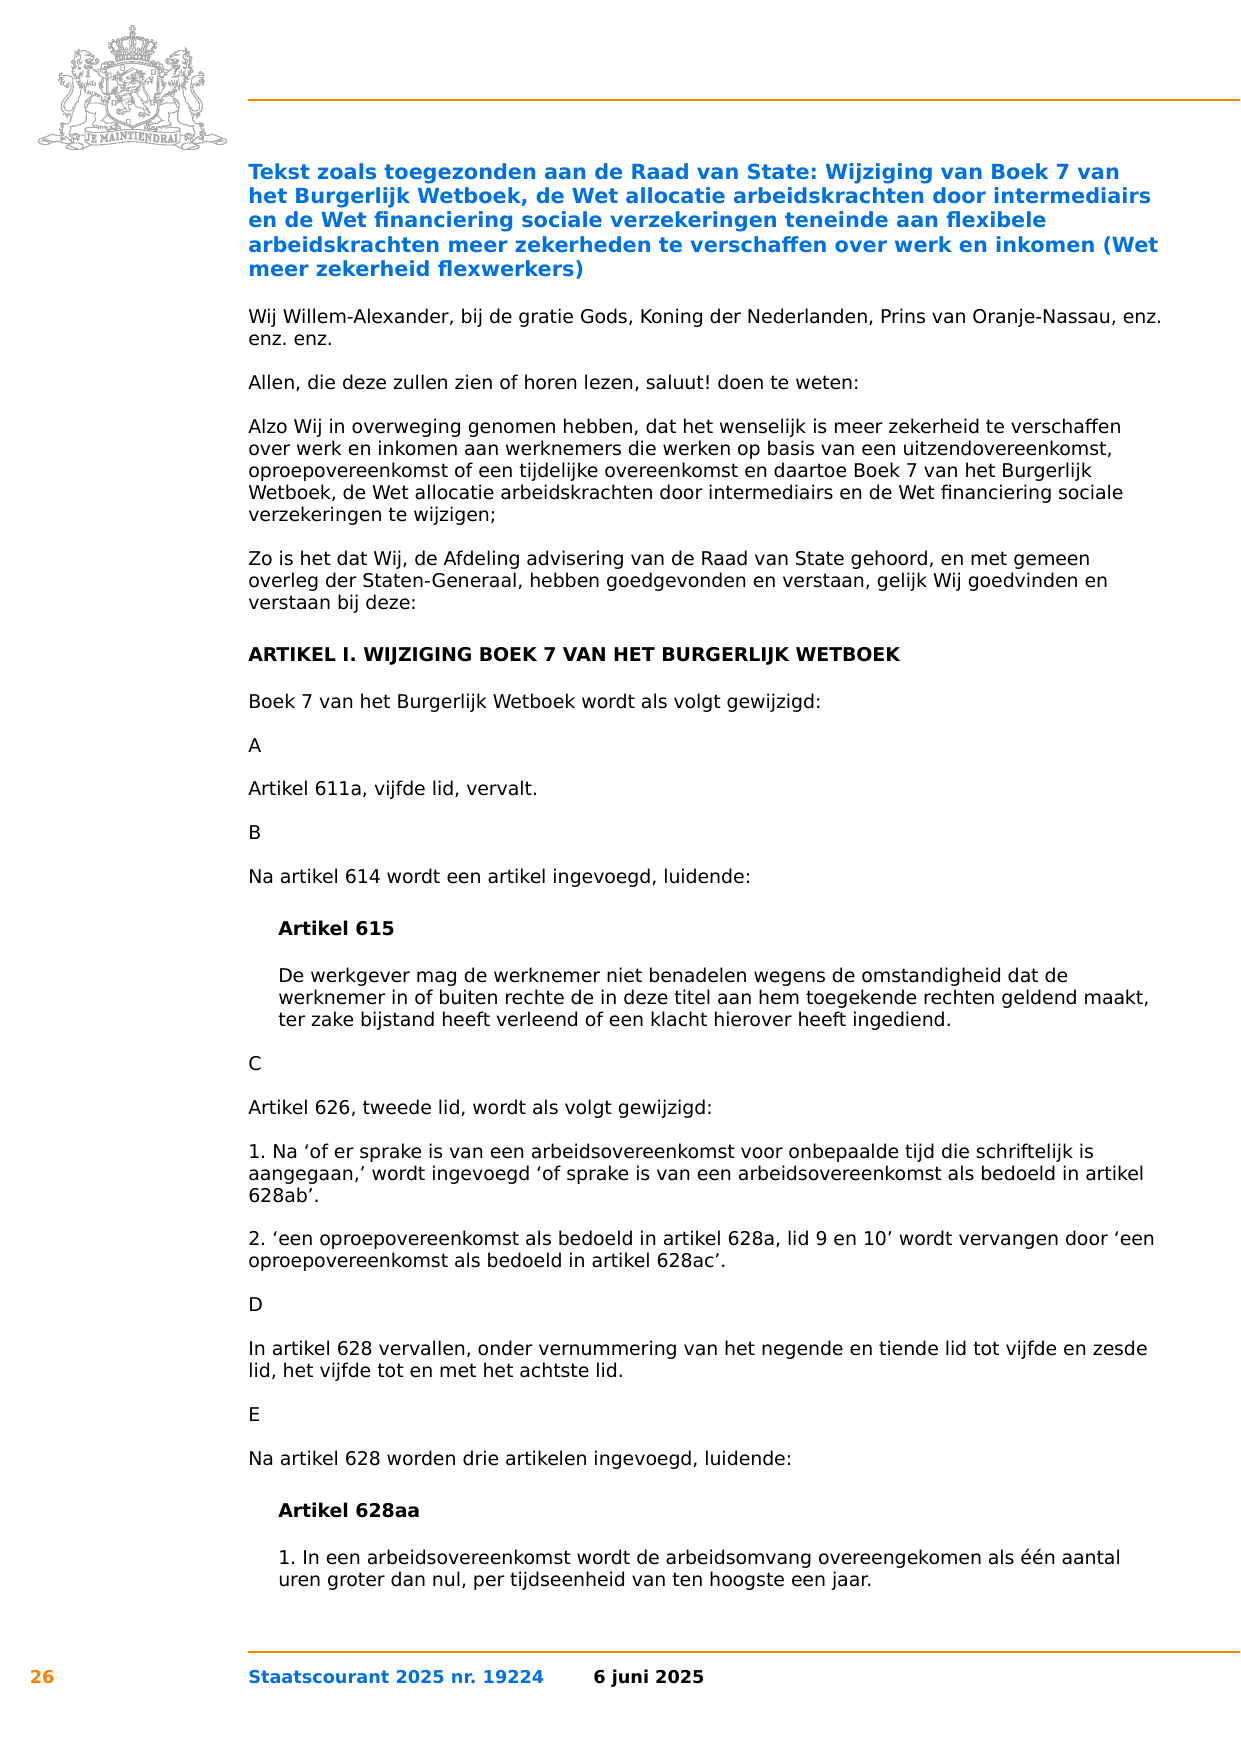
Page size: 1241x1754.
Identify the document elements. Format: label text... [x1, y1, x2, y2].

text Alzo Wij in overweging genomen hebben, dat het wenselijk is meer zekerheid te verschaffen over werk en inkomen aan werknemers die werken op basis van een uitzendovereenkomst, oproepovereenkomst of een tijdelijke overeenkomst en daartoe Boek 7 van het Burgerlijk Wetboek, de Wet allocatie arbeidskrachten door intermediairs en de Wet financiering sociale verzekeringen te wijzigen; [248, 416, 1163, 526]
text Na artikel 628 worden drie artikelen ingevoegd, luidende: [248, 1448, 1163, 1470]
subtitle Tekst zoals toegezonden aan de Raad van State: Wijziging van Boek 7 van het Burgerlijk Wetboek, de Wet allocatie arbeidskrachten door intermediairs en de Wet financiering sociale verzekeringen teneinde aan flexibele arbeidskrachten meer zekerheden te verschaffen over werk en inkomen (Wet meer zekerheid flexwerkers) [248, 160, 1163, 281]
text Artikel 611a, vijfde lid, vervalt. [248, 778, 1163, 800]
text B [248, 822, 1163, 844]
text Wij Willem-Alexander, bij de gratie Gods, Koning der Nederlanden, Prins van Oranje-Nassau, enz. enz. enz. [248, 306, 1163, 350]
text D [248, 1294, 1163, 1316]
text A [248, 734, 1163, 756]
subtitle Artikel 628aa [278, 1500, 1163, 1522]
subtitle Artikel 615 [278, 918, 1163, 940]
text Allen, die deze zullen zien of horen lezen, saluut! doen te weten: [248, 372, 1163, 394]
text 2. ‘een oproepovereenkomst als bedoeld in artikel 628a, lid 9 en 10’ wordt vervangen door ‘een oproepovereenkomst als bedoeld in artikel 628ac’. [248, 1228, 1163, 1272]
text In artikel 628 vervallen, onder vernummering van het negende en tiende lid tot vijfde en zesde lid, het vijfde tot en met het achtste lid. [248, 1338, 1163, 1382]
text Boek 7 van het Burgerlijk Wetboek wordt als volgt gewijzigd: [248, 691, 1163, 713]
text E [248, 1404, 1163, 1426]
picture [38, 25, 227, 150]
text 1. Na ‘of er sprake is van een arbeidsovereenkomst voor onbepaalde tijd die schriftelijk is aangegaan,’ wordt ingevoegd ‘of sprake is van een arbeidsovereenkomst als bedoeld in artikel 628ab’. [248, 1141, 1163, 1206]
subtitle ARTIKEL I. WIJZIGING BOEK 7 VAN HET BURGERLIJK WETBOEK [248, 644, 1163, 666]
text De werkgever mag de werknemer niet benadelen wegens de omstandigheid dat de werknemer in of buiten rechte de in deze titel aan hem toegekende rechten geldend maakt, ter zake bijstand heeft verleend of een klacht hierover heeft ingediend. [278, 965, 1163, 1031]
text Na artikel 614 wordt een artikel ingevoegd, luidende: [248, 866, 1163, 888]
text Zo is het dat Wij, de Afdeling advisering van de Raad van State gehoord, en met gemeen overleg der Staten-Generaal, hebben goedgevonden en verstaan, gelijk Wij goedvinden en verstaan bij deze: [248, 548, 1163, 614]
text C [248, 1053, 1163, 1075]
text Artikel 626, tweede lid, wordt als volgt gewijzigd: [248, 1097, 1163, 1119]
text 1. In een arbeidsovereenkomst wordt de arbeidsomvang overeengekomen als één aantal uren groter dan nul, per tijdseenheid van ten hoogste een jaar. [278, 1547, 1163, 1591]
